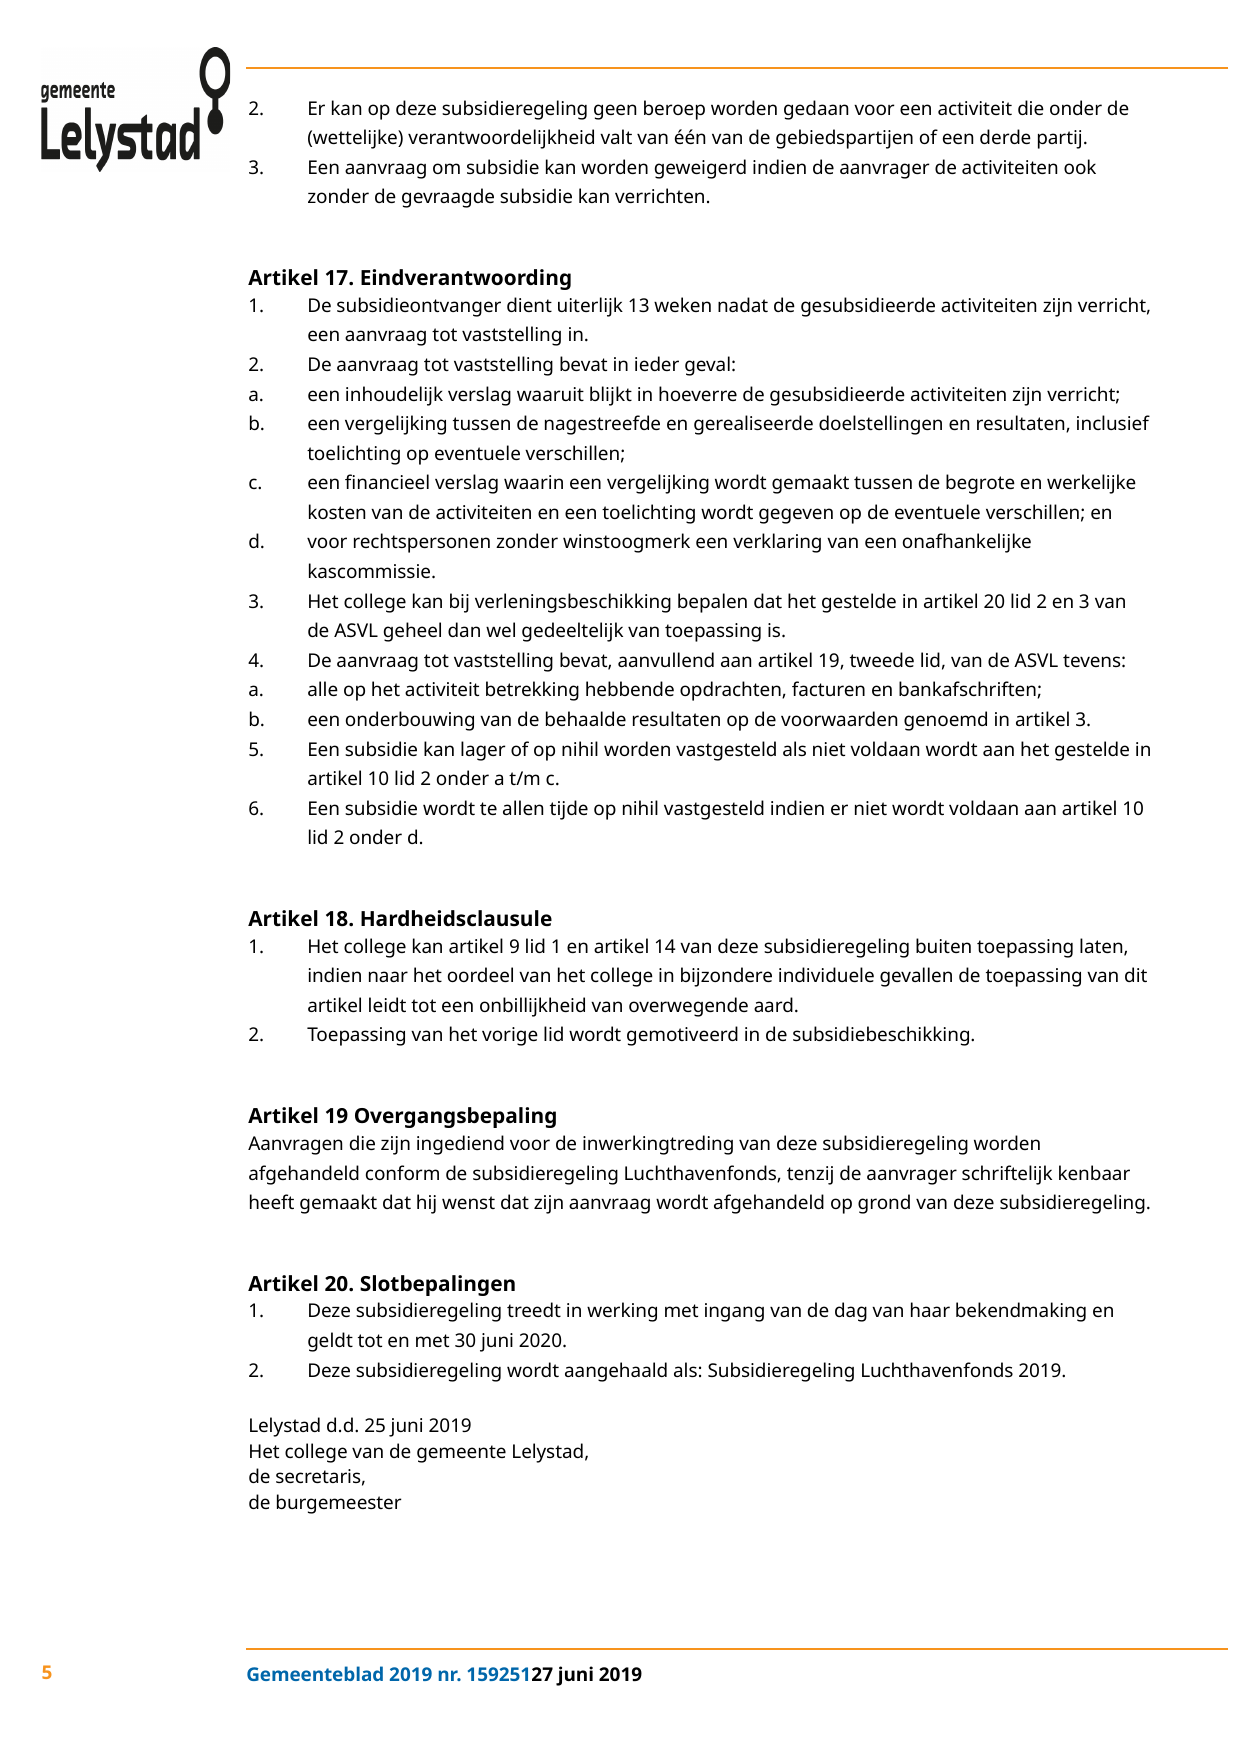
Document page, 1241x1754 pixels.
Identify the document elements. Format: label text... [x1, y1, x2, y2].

list alle op het activiteit betrekking hebbende opdrachten, facturen en bankafschriften; [248, 677, 1152, 702]
list een vergelijking tussen de nagestreefde en gerealiseerde doelstellingen en resultaten, inclusief toelichting op eventuele verschillen; [248, 410, 1152, 466]
list Een subsidie wordt te allen tijde op nihil vastgesteld indien er niet wordt voldaan aan artikel 10 lid 2 onder d. [248, 795, 1152, 850]
list Een subsidie kan lager of op nihil worden vastgesteld als niet voldaan wordt aan het gestelde in artikel 10 lid 2 onder a t/m c. [248, 736, 1152, 791]
list Er kan op deze subsidieregeling geen beroep worden gedaan voor een activiteit die onder de (wettelijke) verantwoordelijkheid valt van één van de gebiedspartijen of een derde partij. [248, 95, 1152, 150]
list een financieel verslag waarin een vergelijking wordt gemaakt tussen de begrote en werkelijke kosten van de activiteiten en een toelichting wordt gegeven op de eventuele verschillen; en [248, 469, 1152, 525]
text Lelystad d.d. 25 juni 2019 [248, 1412, 1152, 1438]
list een inhoudelijk verslag waaruit blijkt in hoeverre de gesubsidieerde activiteiten zijn verricht; [248, 381, 1152, 406]
list De subsidieontvanger dient uiterlijk 13 weken nadat de gesubsidieerde activiteiten zijn verricht, een aanvraag tot vaststelling in. [248, 292, 1152, 347]
text Het college van de gemeente Lelystad, [248, 1438, 1152, 1464]
list De aanvraag tot vaststelling bevat, aanvullend aan artikel 19, tweede lid, van de ASVL tevens: [248, 647, 1152, 673]
list Deze subsidieregeling wordt aangehaald als: Subsidieregeling Luchthavenfonds 2019. [248, 1357, 1152, 1383]
text Artikel 19 Overgangsbepaling [248, 1102, 1152, 1130]
list een onderbouwing van de behaalde resultaten op de voorwaarden genoemd in artikel 3. [248, 706, 1152, 732]
picture [41, 47, 231, 172]
text Artikel 20. Slotbepalingen [248, 1269, 1152, 1298]
text de burgemeester [248, 1489, 1152, 1515]
text Artikel 18. Hardheidsclausule [248, 904, 1152, 933]
list Het college kan bij verleningsbeschikking bepalen dat het gestelde in artikel 20 lid 2 en 3 van de ASVL geheel dan wel gedeeltelijk van toepassing is. [248, 588, 1152, 643]
list Het college kan artikel 9 lid 1 en artikel 14 van deze subsidieregeling buiten toepassing laten, indien naar het oordeel van het college in bijzondere individuele gevallen de toepassing van dit artikel leidt tot een onbillijkheid van overwegende aard. [248, 933, 1152, 1018]
list Een aanvraag om subsidie kan worden geweigerd indien de aanvrager de activiteiten ook zonder de gevraagde subsidie kan verrichten. [248, 154, 1152, 209]
list Toepassing van het vorige lid wordt gemotiveerd in de subsidiebeschikking. [248, 1022, 1152, 1047]
text de secretaris, [248, 1464, 1152, 1489]
list voor rechtspersonen zonder winstoogmerk een verklaring van een onafhankelijke kascommissie. [248, 529, 1152, 584]
list De aanvraag tot vaststelling bevat in ieder geval: [248, 351, 1152, 377]
text Aanvragen die zijn ingediend voor de inwerkingtreding van deze subsidieregeling worden afgehandeld conform de subsidieregeling Luchthavenfonds, tenzij de aanvrager schriftelijk kenbaar heeft gemaakt dat hij wenst dat zijn aanvraag wordt afgehandeld op grond van deze subsidieregeling. [248, 1130, 1152, 1215]
text Artikel 17. Eindverantwoording [248, 263, 1152, 292]
list Deze subsidieregeling treedt in werking met ingang van de dag van haar bekendmaking en geldt tot en met 30 juni 2020. [248, 1298, 1152, 1353]
